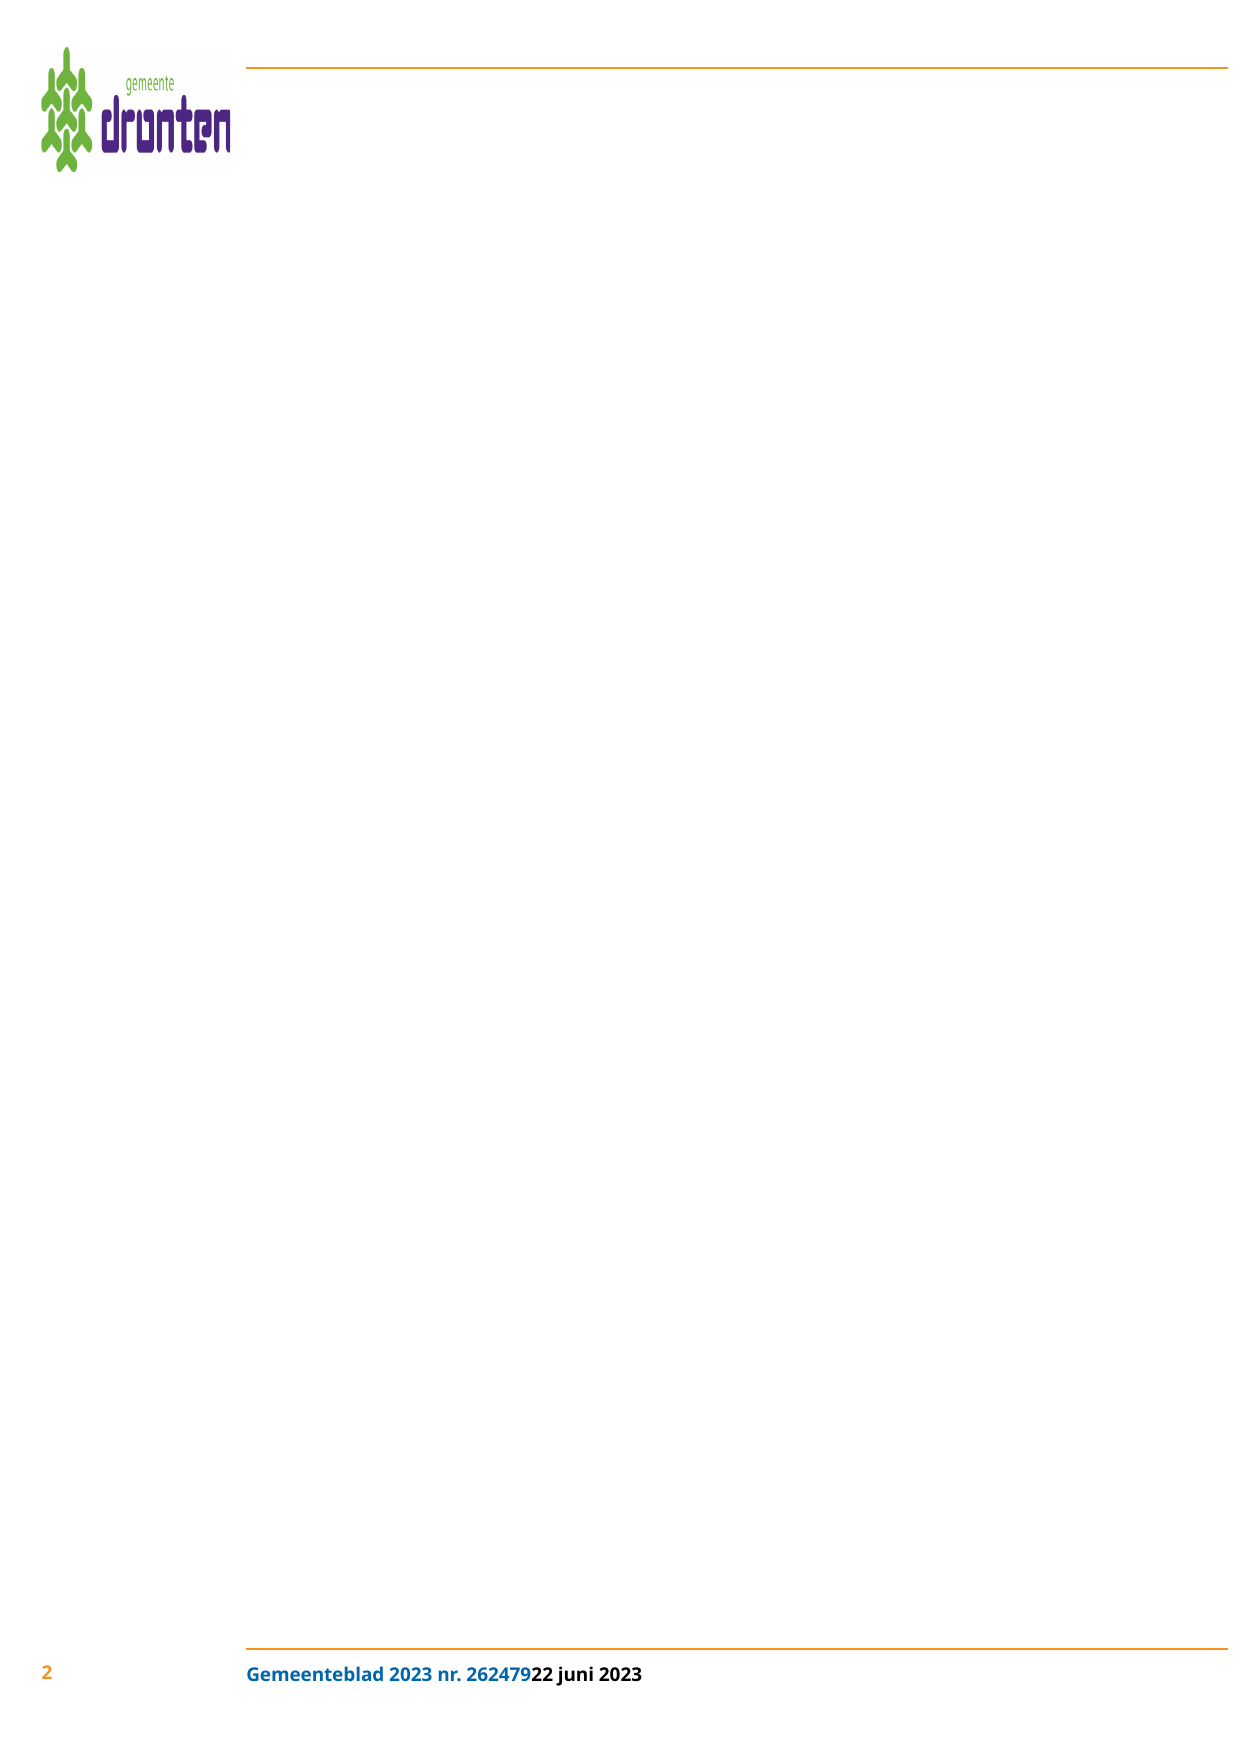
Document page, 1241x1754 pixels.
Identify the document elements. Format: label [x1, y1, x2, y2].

picture [41, 47, 231, 172]
